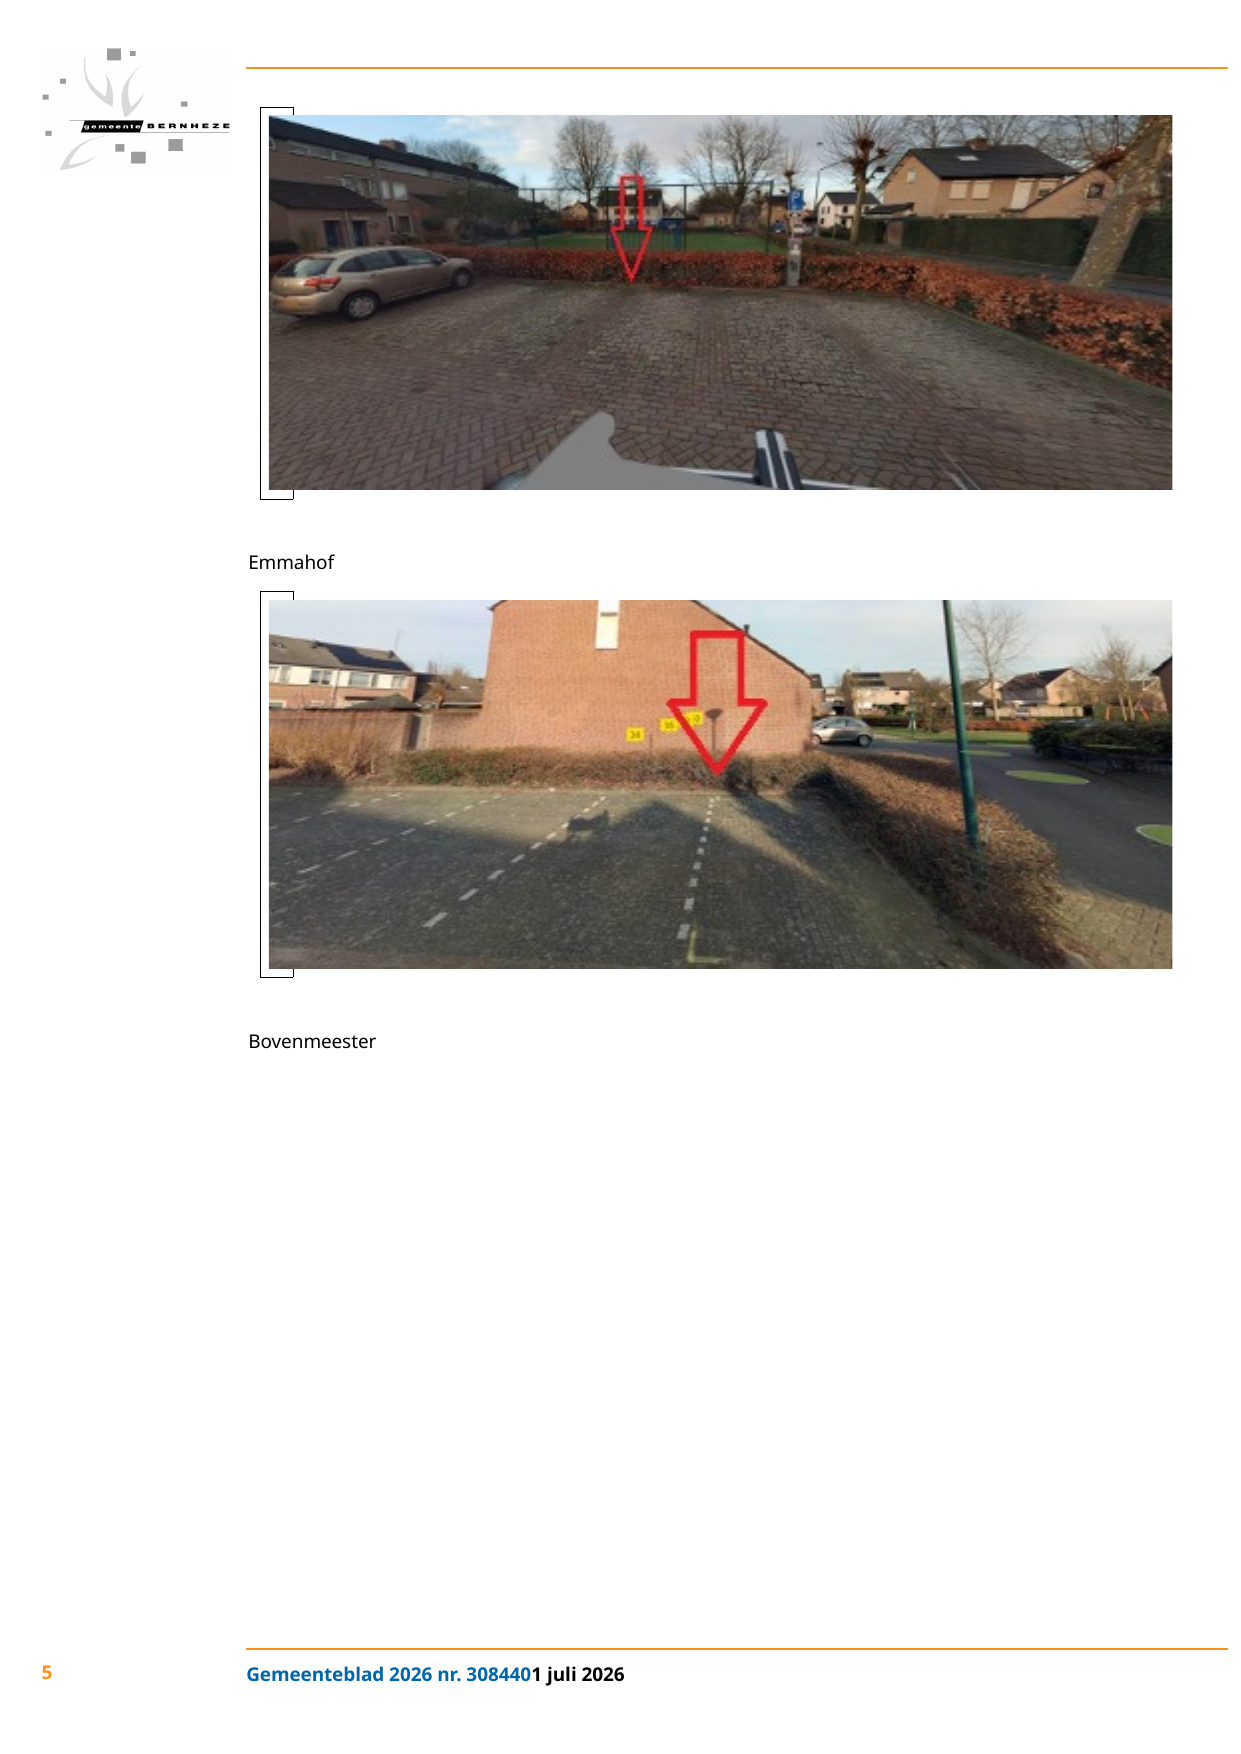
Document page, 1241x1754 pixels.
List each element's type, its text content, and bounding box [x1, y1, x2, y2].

picture [268, 115, 1173, 490]
text Bovenmeester [248, 1028, 1152, 1054]
picture [268, 600, 1173, 969]
text Emmahof [248, 549, 1152, 575]
picture [41, 47, 231, 172]
